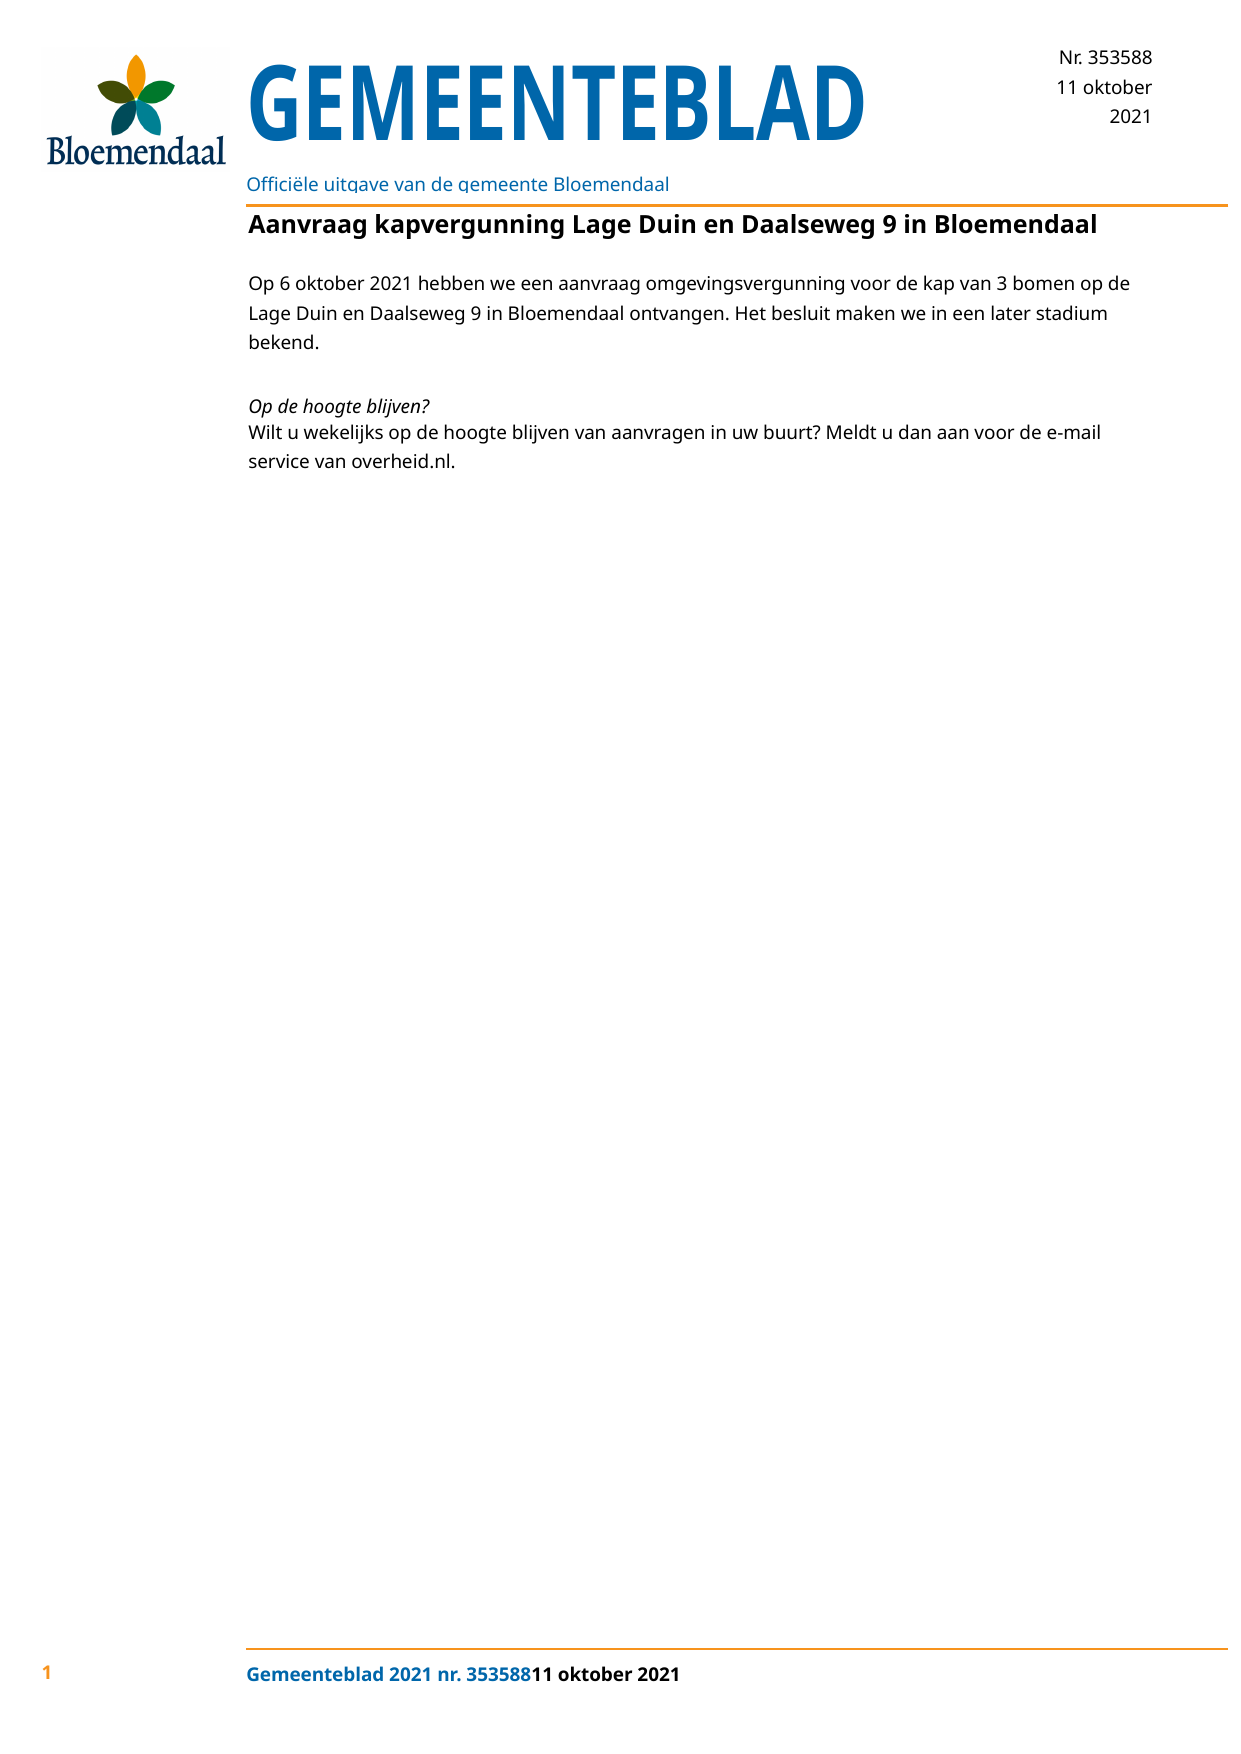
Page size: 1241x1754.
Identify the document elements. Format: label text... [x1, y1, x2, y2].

text Aanvraag kapvergunning Lage Duin en Daalseweg 9 in Bloemendaal [248, 207, 1152, 241]
text Op 6 oktober 2021 hebben we een aanvraag omgevingsvergunning voor de kap van 3 bomen op de Lage Duin en Daalseweg 9 in Bloemendaal ontvangen. Het besluit maken we in een later stadium bekend. [248, 270, 1152, 355]
text Op de hoogte blijven? [248, 393, 1152, 419]
text Wilt u wekelijks op de hoogte blijven van aanvragen in uw buurt? Meldt u dan aan voor de e-mail service van overheid.nl. [248, 419, 1152, 474]
picture [41, 47, 231, 172]
